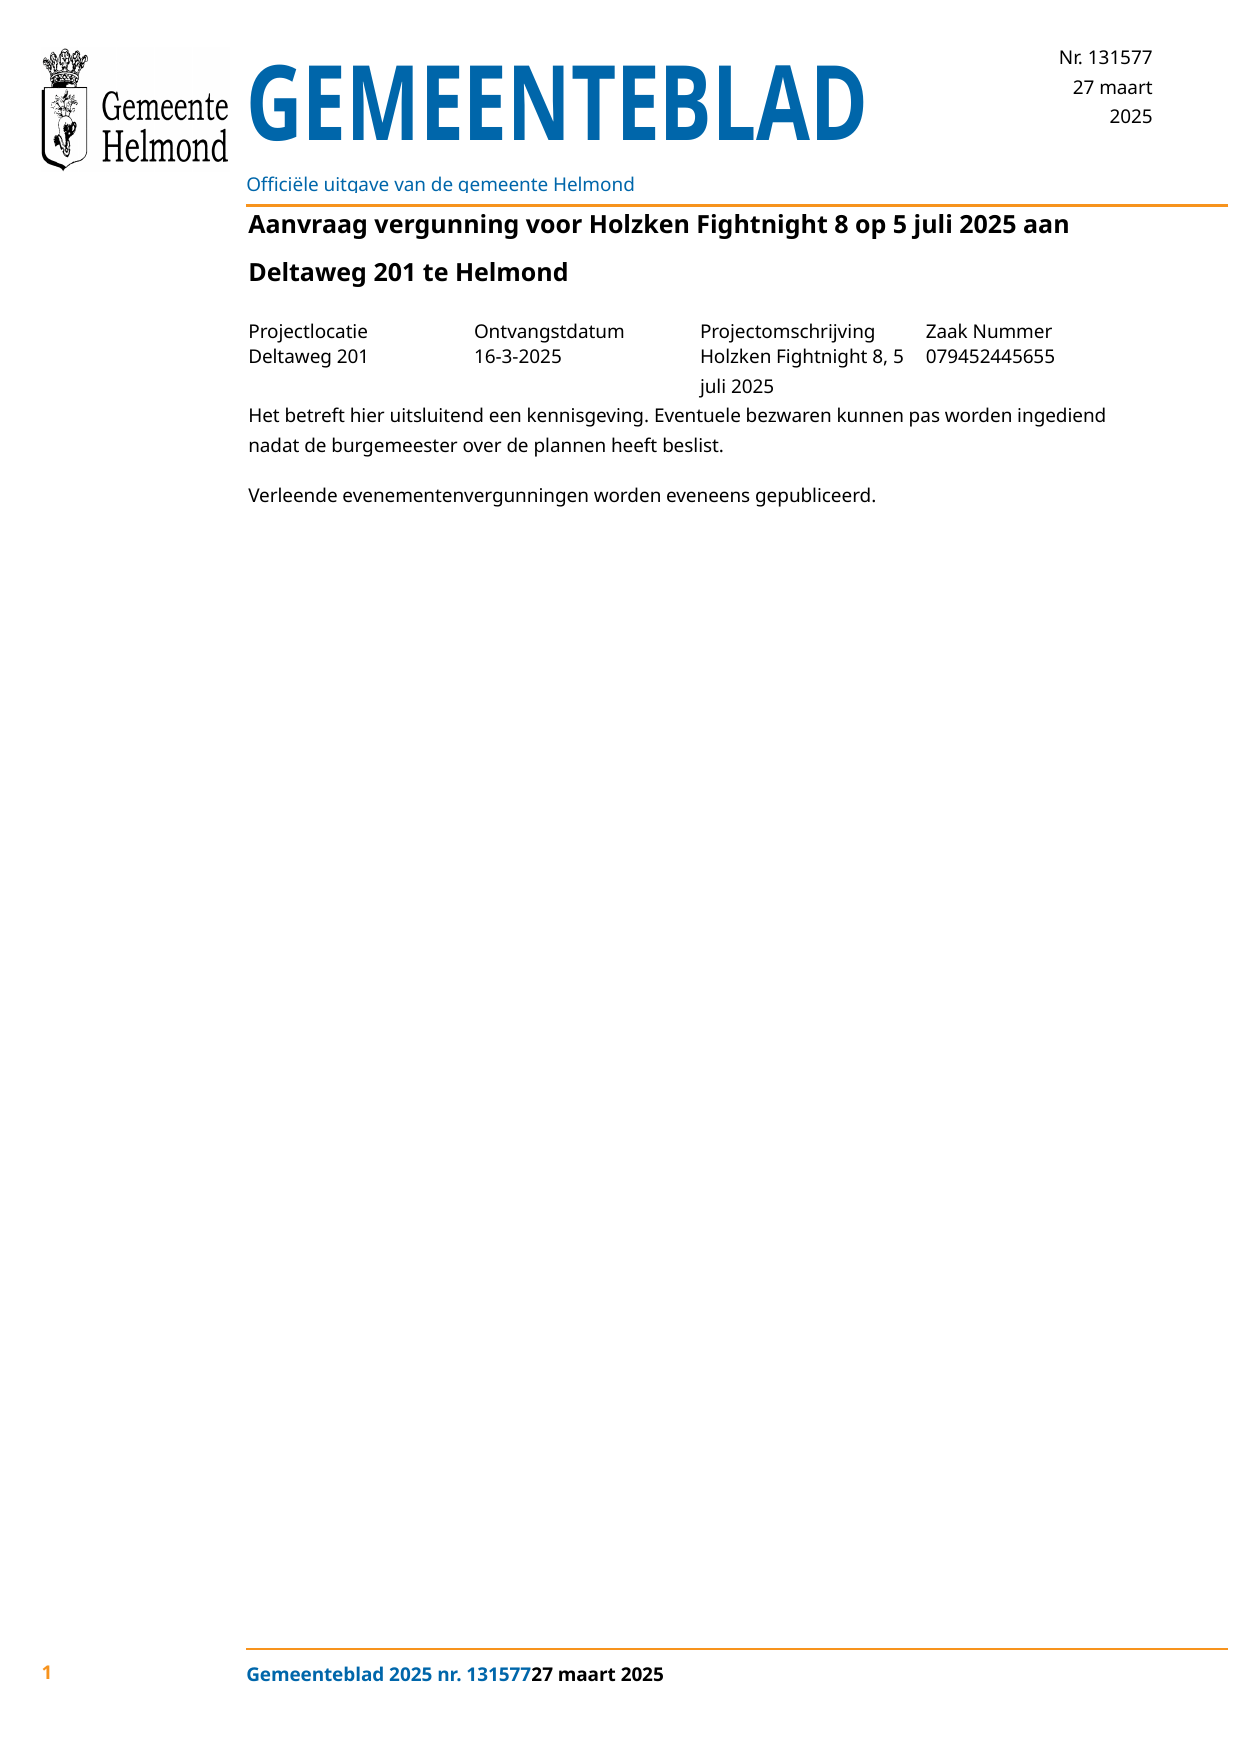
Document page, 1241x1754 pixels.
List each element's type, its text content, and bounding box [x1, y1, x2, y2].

table_header Projectlocatie [248, 318, 474, 344]
table_cell Holzken Fightnight 8, 5 juli 2025 [700, 344, 926, 399]
table_header Projectomschrijving [700, 318, 926, 344]
picture [41, 47, 231, 172]
text Het betreft hier uitsluitend een kennisgeving. Eventuele bezwaren kunnen pas worden ingediend nadat de burgemeester over de plannen heeft beslist. [248, 402, 1152, 458]
table_cell Deltaweg 201 [248, 344, 474, 399]
text Verleende evenementenvergunningen worden eveneens gepubliceerd. [248, 482, 1152, 508]
table_header Zaak Nummer [926, 318, 1152, 344]
text Aanvraag vergunning voor Holzken Fightnight 8 op 5 juli 2025 aan Deltaweg 201 te Helmond [248, 207, 1152, 288]
table_cell 079452445655 [926, 344, 1152, 399]
table_header Ontvangstdatum [474, 318, 700, 344]
table_cell 16-3-2025 [474, 344, 700, 399]
